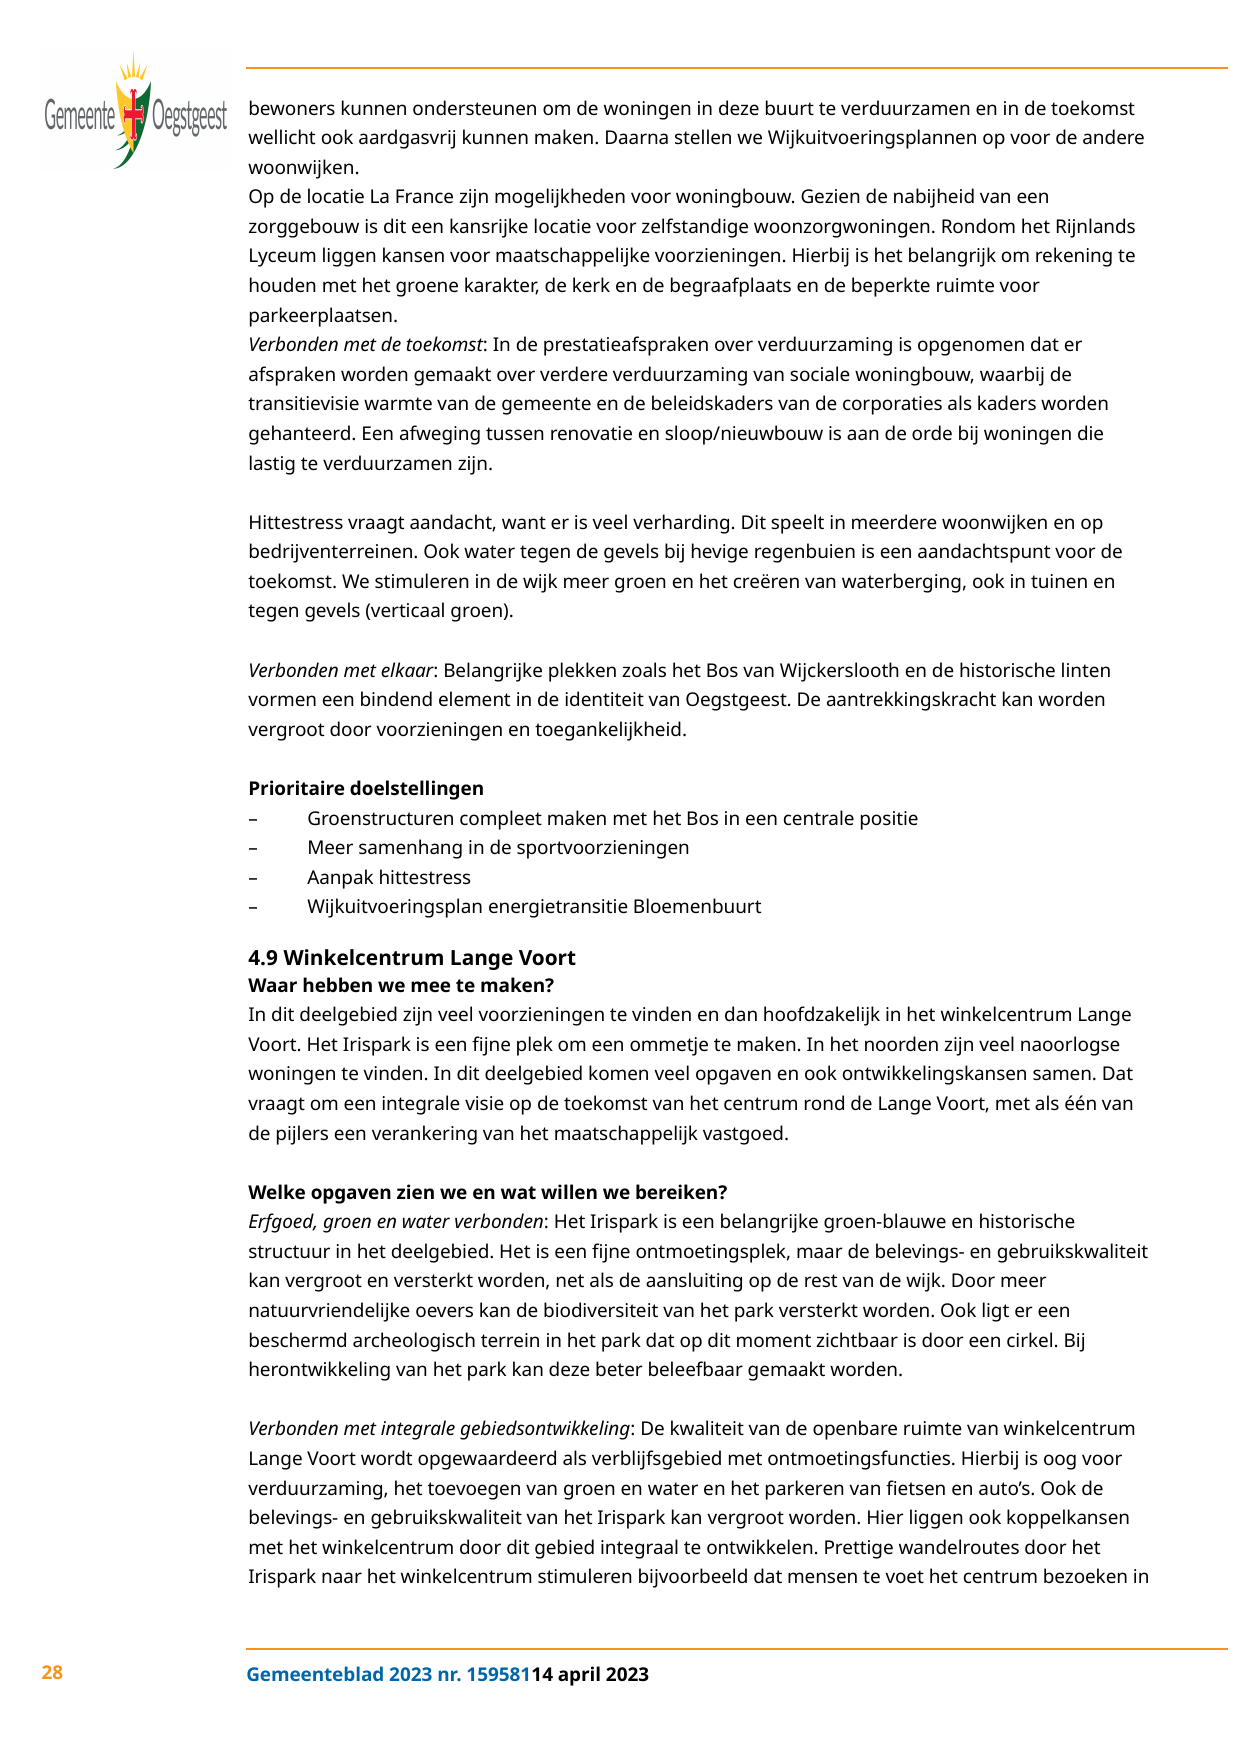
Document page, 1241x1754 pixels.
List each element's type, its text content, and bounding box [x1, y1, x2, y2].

text In dit deelgebied zijn veel voorzieningen te vinden en dan hoofdzakelijk in het winkelcentrum Lange Voort. Het Irispark is een fijne plek om een ommetje te maken. In het noorden zijn veel naoorlogse woningen te vinden. In dit deelgebied komen veel opgaven en ook ontwikkelingskansen samen. Dat vraagt om een integrale visie op de toekomst van het centrum rond de Lange Voort, met als één van de pijlers een verankering van het maatschappelijk vastgoed. [248, 1001, 1152, 1146]
text Welke opgaven zien we en wat willen we bereiken? [248, 1179, 1152, 1205]
text Hittestress vraagt aandacht, want er is veel verharding. Dit speelt in meerdere woonwijken en op bedrijventerreinen. Ook water tegen de gevels bij hevige regenbuien is een aandachtspunt voor de toekomst. We stimuleren in de wijk meer groen en het creëren van waterberging, ook in tuinen en tegen gevels (verticaal groen). [248, 509, 1152, 623]
picture [41, 47, 231, 172]
text Verbonden met integrale gebiedsontwikkeling: De kwaliteit van de openbare ruimte van winkelcentrum Lange Voort wordt opgewaardeerd als verblijfsgebied met ontmoetingsfuncties. Hierbij is oog voor verduurzaming, het toevoegen van groen en water en het parkeren van fietsen en auto’s. Ook de belevings- en gebruikskwaliteit van het Irispark kan vergroot worden. Hier liggen ook koppelkansen met het winkelcentrum door dit gebied integraal te ontwikkelen. Prettige wandelroutes door het Irispark naar het winkelcentrum stimuleren bijvoorbeeld dat mensen te voet het centrum bezoeken in [248, 1416, 1152, 1589]
text Verbonden met elkaar: Belangrijke plekken zoals het Bos van Wijckerslooth en de historische linten vormen een bindend element in de identiteit van Oegstgeest. De aantrekkingskracht kan worden vergroot door voorzieningen en toegankelijkheid. [248, 657, 1152, 742]
text Waar hebben we mee te maken? [248, 972, 1152, 998]
table_header Prioritaire doelstellingen Groenstructuren compleet maken met het Bos in een centrale positie Meer samenhang in de sportvoorzieningen Aanpak hittestress Wijkuitvoeringsplan energietransitie Bloemenbuurt [248, 775, 1152, 919]
text Op de locatie La France zijn mogelijkheden voor woningbouw. Gezien de nabijheid van een zorggebouw is dit een kansrijke locatie voor zelfstandige woonzorgwoningen. Rondom het Rijnlands Lyceum liggen kansen voor maatschappelijke voorzieningen. Hierbij is het belangrijk om rekening te houden met het groene karakter, de kerk en de begraafplaats en de beperkte ruimte voor parkeerplaatsen. [248, 183, 1152, 328]
text bewoners kunnen ondersteunen om de woningen in deze buurt te verduurzamen en in de toekomst wellicht ook aardgasvrij kunnen maken. Daarna stellen we Wijkuitvoeringsplannen op voor de andere woonwijken. [248, 95, 1152, 180]
text Erfgoed, groen en water verbonden: Het Irispark is een belangrijke groen-blauwe en historische structuur in het deelgebied. Het is een fijne ontmoetingsplek, maar de belevings- en gebruikskwaliteit kan vergroot en versterkt worden, net als de aansluiting op de rest van de wijk. Door meer natuurvriendelijke oevers kan de biodiversiteit van het park versterkt worden. Ook ligt er een beschermd archeologisch terrein in het park dat op dit moment zichtbaar is door een cirkel. Bij herontwikkeling van het park kan deze beter beleefbaar gemaakt worden. [248, 1208, 1152, 1382]
text 4.9 Winkelcentrum Lange Voort [248, 943, 1152, 972]
text Verbonden met de toekomst: In de prestatieafspraken over verduurzaming is opgenomen dat er afspraken worden gemaakt over verdere verduurzaming van sociale woningbouw, waarbij de transitievisie warmte van de gemeente en de beleidskaders van de corporaties als kaders worden gehanteerd. Een afweging tussen renovatie en sloop/nieuwbouw is aan de orde bij woningen die lastig te verduurzamen zijn. [248, 331, 1152, 476]
